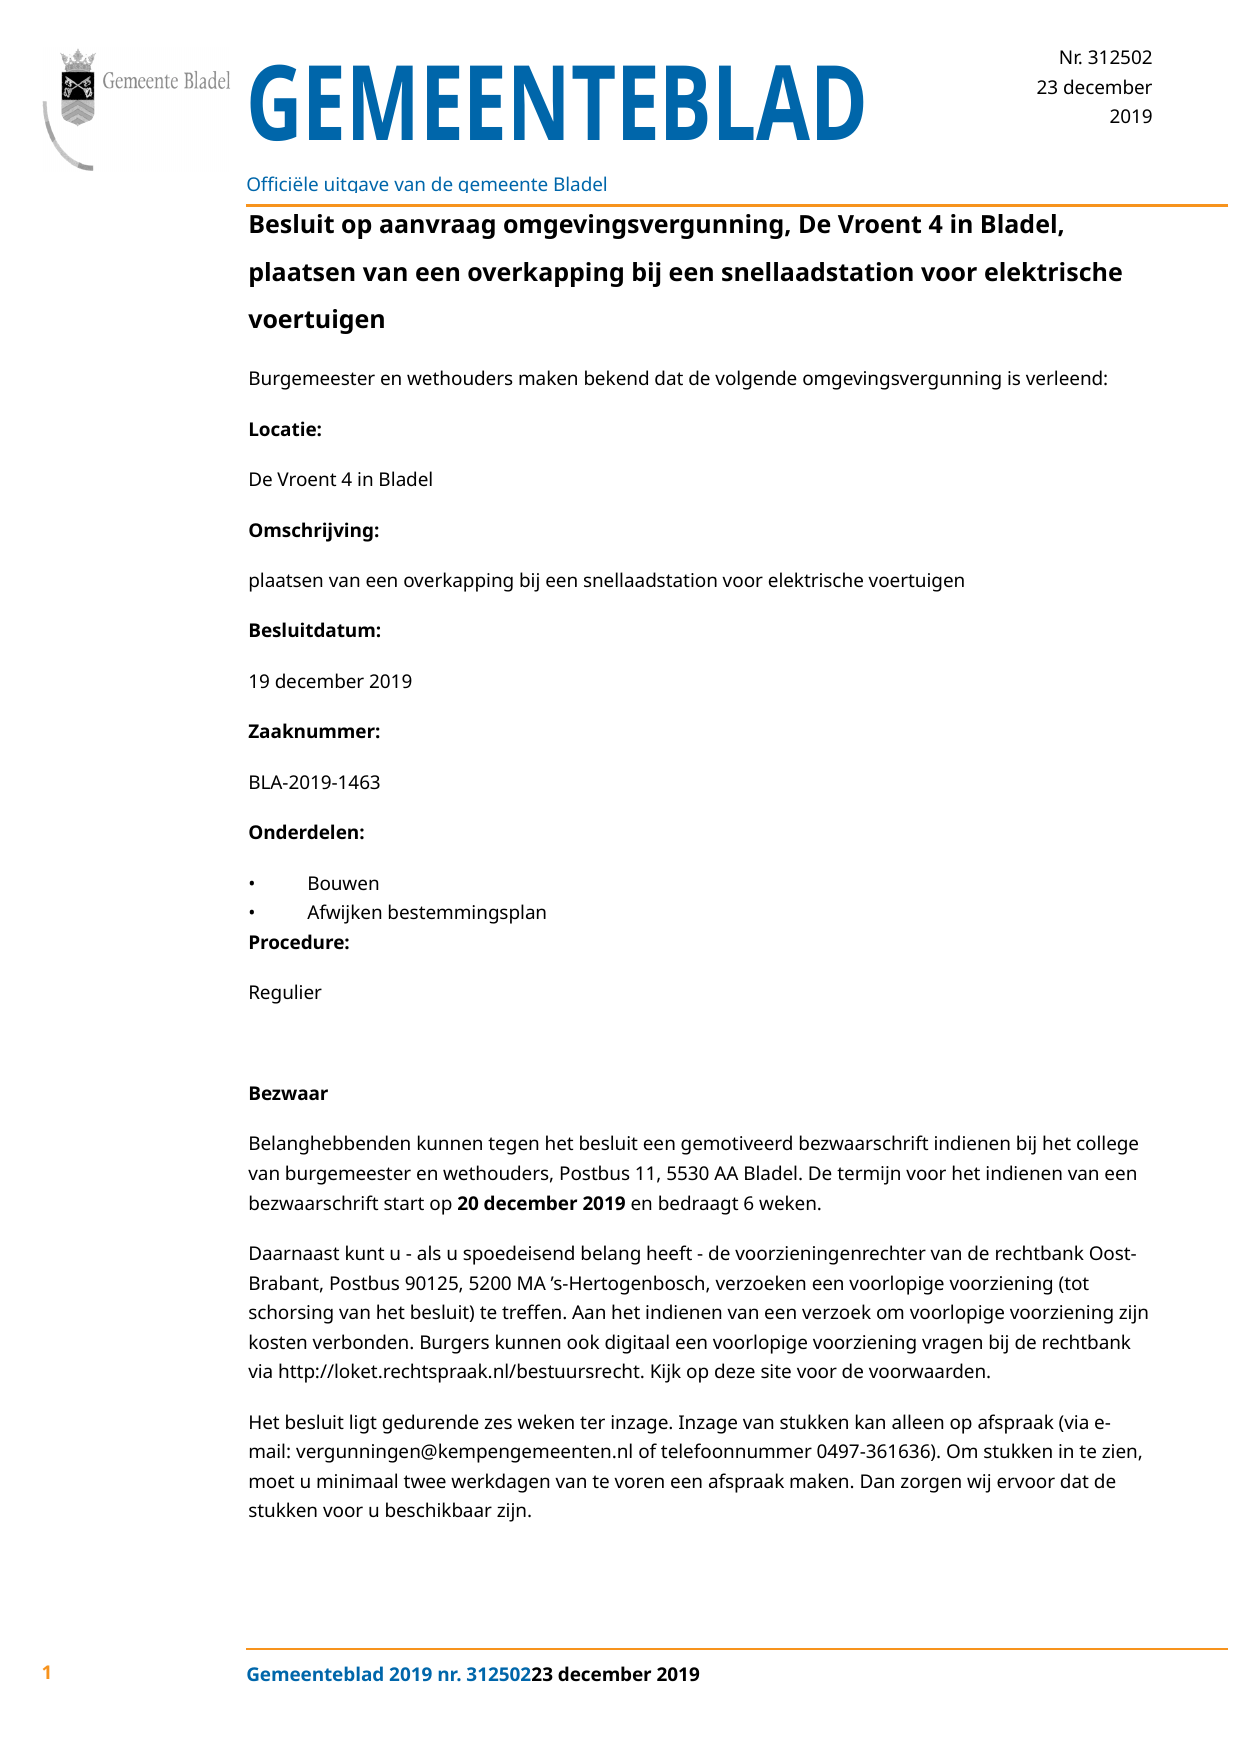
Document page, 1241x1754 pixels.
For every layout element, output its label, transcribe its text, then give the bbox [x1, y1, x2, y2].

list Afwijken bestemmingsplan [248, 899, 1152, 925]
text BLA-2019-1463 [248, 769, 1152, 794]
text 19 december 2019 [248, 668, 1152, 694]
text Besluitdatum: [248, 618, 1152, 643]
text Besluit op aanvraag omgevingsvergunning, De Vroent 4 in Bladel, plaatsen van een overkapping bij een snellaadstation voor elektrische voertuigen [248, 207, 1152, 336]
text Onderdelen: [248, 819, 1152, 845]
text Locatie: [248, 416, 1152, 442]
text Daarnaast kunt u - als u spoedeisend belang heeft - de voorzieningenrechter van de rechtbank Oost-Brabant, Postbus 90125, 5200 MA ’s-Hertogenbosch, verzoeken een voorlopige voorziening (tot schorsing van het besluit) te treffen. Aan het indienen van een verzoek om voorlopige voorziening zijn kosten verbonden. Burgers kunnen ook digitaal een voorlopige voorziening vragen bij de rechtbank via http://loket.rechtspraak.nl/bestuursrecht. Kijk op deze site voor de voorwaarden. [248, 1240, 1152, 1384]
picture [41, 47, 231, 172]
text Burgemeester en wethouders maken bekend dat de volgende omgevingsvergunning is verleend: [248, 366, 1152, 391]
text Zaaknummer: [248, 718, 1152, 744]
text Belanghebbenden kunnen tegen het besluit een gemotiveerd bezwaarschrift indienen bij het college van burgemeester en wethouders, Postbus 11, 5530 AA Bladel. De termijn voor het indienen van een bezwaarschrift start op 20 december 2019 en bedraagt 6 weken. [248, 1131, 1152, 1215]
text Omschrijving: [248, 517, 1152, 542]
text Regulier [248, 979, 1152, 1005]
list Bouwen [248, 870, 1152, 895]
text Het besluit ligt gedurende zes weken ter inzage. Inzage van stukken kan alleen op afspraak (via e-mail: vergunningen@kempengemeenten.nl of telefoonnummer 0497-361636). Om stukken in te zien, moet u minimaal twee werkdagen van te voren een afspraak maken. Dan zorgen wij ervoor dat de stukken voor u beschikbaar zijn. [248, 1409, 1152, 1523]
text Bezwaar [248, 1080, 1152, 1106]
text De Vroent 4 in Bladel [248, 466, 1152, 492]
text Procedure: [248, 929, 1152, 954]
text plaatsen van een overkapping bij een snellaadstation voor elektrische voertuigen [248, 567, 1152, 593]
